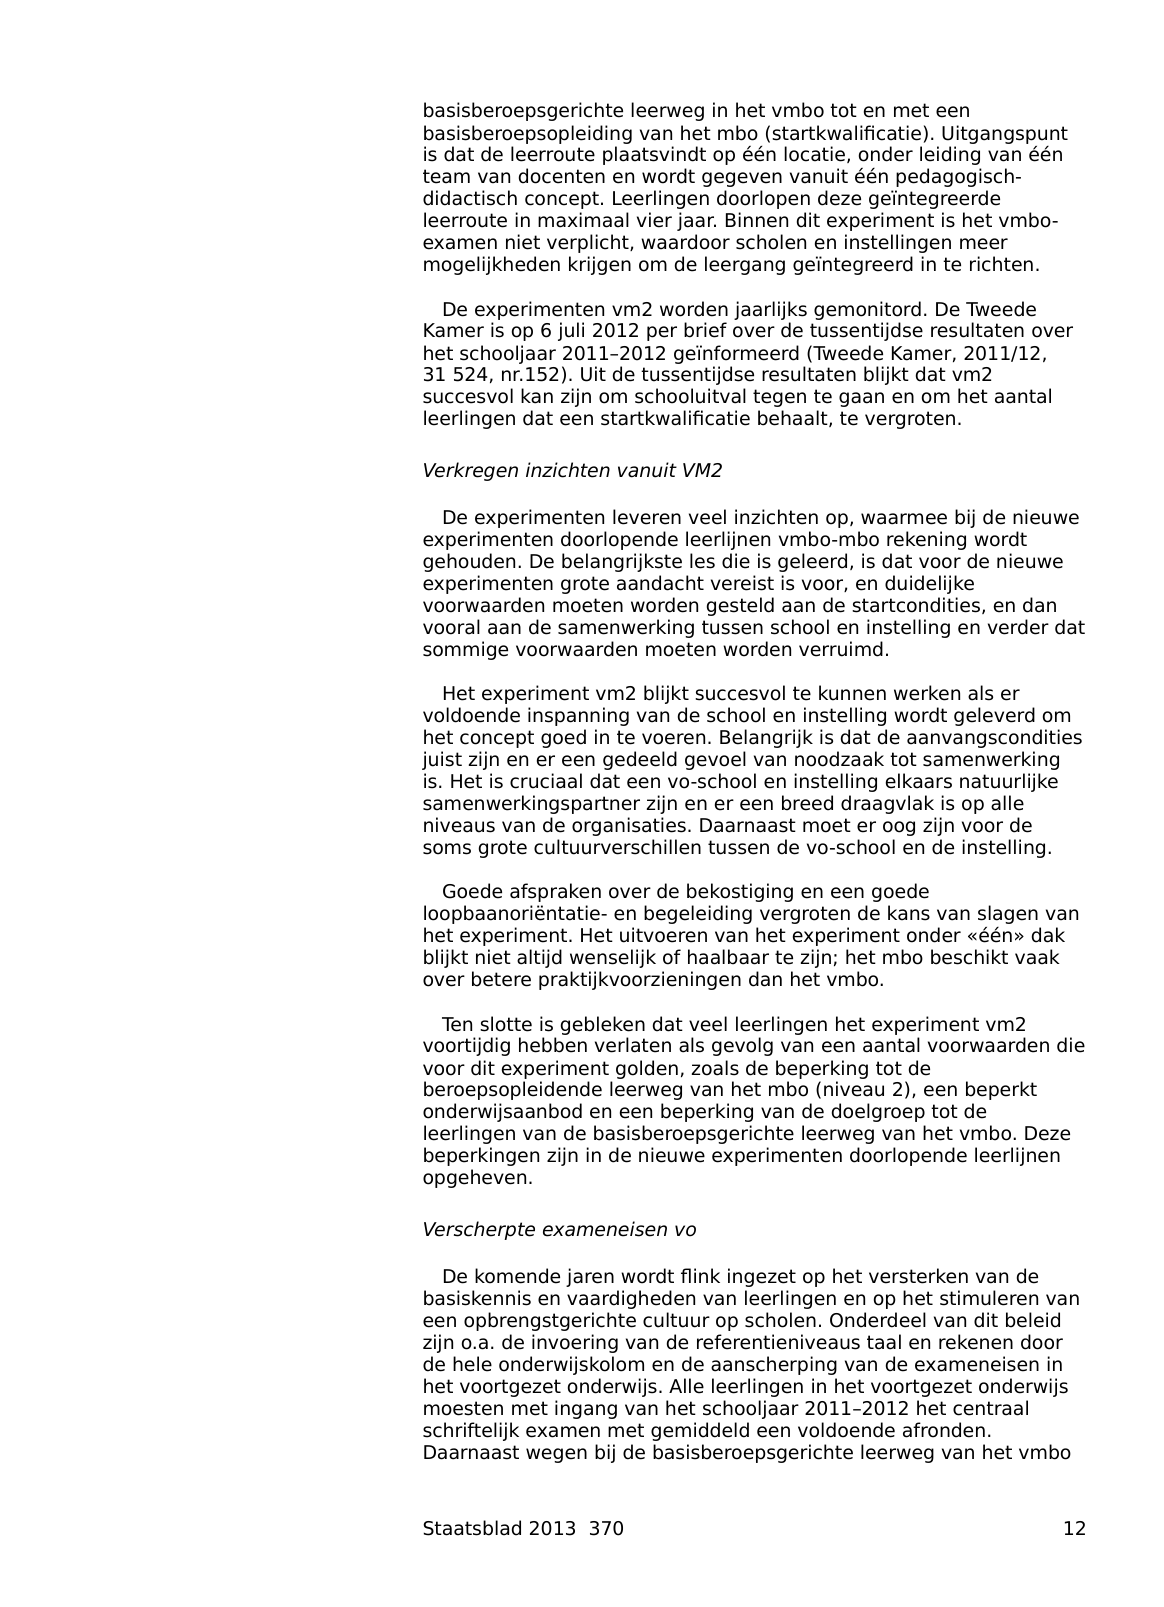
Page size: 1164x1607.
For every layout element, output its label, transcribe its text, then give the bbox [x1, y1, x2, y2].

text basisberoepsgerichte leerweg in het vmbo tot en met een basisberoepsopleiding van het mbo (startkwalificatie). Uitgangspunt is dat de leerroute plaatsvindt op één locatie, onder leiding van één team van docenten en wordt gegeven vanuit één pedagogisch-didactisch concept. Leerlingen doorlopen deze geïntegreerde leerroute in maximaal vier jaar. Binnen dit experiment is het vmbo-examen niet verplicht, waardoor scholen en instellingen meer mogelijkheden krijgen om de leergang geïntegreerd in te richten. [422, 100, 1087, 276]
text De komende jaren wordt flink ingezet op het versterken van de basiskennis en vaardigheden van leerlingen en op het stimuleren van een opbrengstgerichte cultuur op scholen. Onderdeel van dit beleid zijn o.a. de invoering van de referentieniveaus taal en rekenen door de hele onderwijskolom en de aanscherping van de exameneisen in het voortgezet onderwijs. Alle leerlingen in het voortgezet onderwijs moesten met ingang van het schooljaar 2011–2012 het centraal schriftelijk examen met gemiddeld een voldoende afronden. Daarnaast wegen bij de basisberoepsgerichte leerweg van het vmbo [422, 1266, 1087, 1464]
text Goede afspraken over de bekostiging en een goede loopbaanoriëntatie- en begeleiding vergroten de kans van slagen van het experiment. Het uitvoeren van het experiment onder «één» dak blijkt niet altijd wenselijk of haalbaar te zijn; het mbo beschikt vaak over betere praktijkvoorzieningen dan het vmbo. [422, 881, 1087, 991]
subtitle Verscherpte exameneisen vo [422, 1219, 1087, 1241]
text De experimenten vm2 worden jaarlijks gemonitord. De Tweede Kamer is op 6 juli 2012 per brief over de tussentijdse resultaten over het schooljaar 2011–2012 geïnformeerd (Tweede Kamer, 2011/12, 31 524, nr.152). Uit de tussentijdse resultaten blijkt dat vm2 succesvol kan zijn om schooluitval tegen te gaan en om het aantal leerlingen dat een startkwalificatie behaalt, te vergroten. [422, 298, 1087, 430]
text Het experiment vm2 blijkt succesvol te kunnen werken als er voldoende inspanning van de school en instelling wordt geleverd om het concept goed in te voeren. Belangrijk is dat de aanvangscondities juist zijn en er een gedeeld gevoel van noodzaak tot samenwerking is. Het is cruciaal dat een vo-school en instelling elkaars natuurlijke samenwerkingspartner zijn en er een breed draagvlak is op alle niveaus van de organisaties. Daarnaast moet er oog zijn voor de soms grote cultuurverschillen tussen de vo-school en de instelling. [422, 683, 1087, 859]
subtitle Verkregen inzichten vanuit VM2 [422, 460, 1087, 482]
text De experimenten leveren veel inzichten op, waarmee bij de nieuwe experimenten doorlopende leerlijnen vmbo-mbo rekening wordt gehouden. De belangrijkste les die is geleerd, is dat voor de nieuwe experimenten grote aandacht vereist is voor, en duidelijke voorwaarden moeten worden gesteld aan de startcondities, en dan vooral aan de samenwerking tussen school en instelling en verder dat sommige voorwaarden moeten worden verruimd. [422, 507, 1087, 661]
text Ten slotte is gebleken dat veel leerlingen het experiment vm2 voortijdig hebben verlaten als gevolg van een aantal voorwaarden die voor dit experiment golden, zoals de beperking tot de beroepsopleidende leerweg van het mbo (niveau 2), een beperkt onderwijsaanbod en een beperking van de doelgroep tot de leerlingen van de basisberoepsgerichte leerweg van het vmbo. Deze beperkingen zijn in de nieuwe experimenten doorlopende leerlijnen opgeheven. [422, 1013, 1087, 1189]
